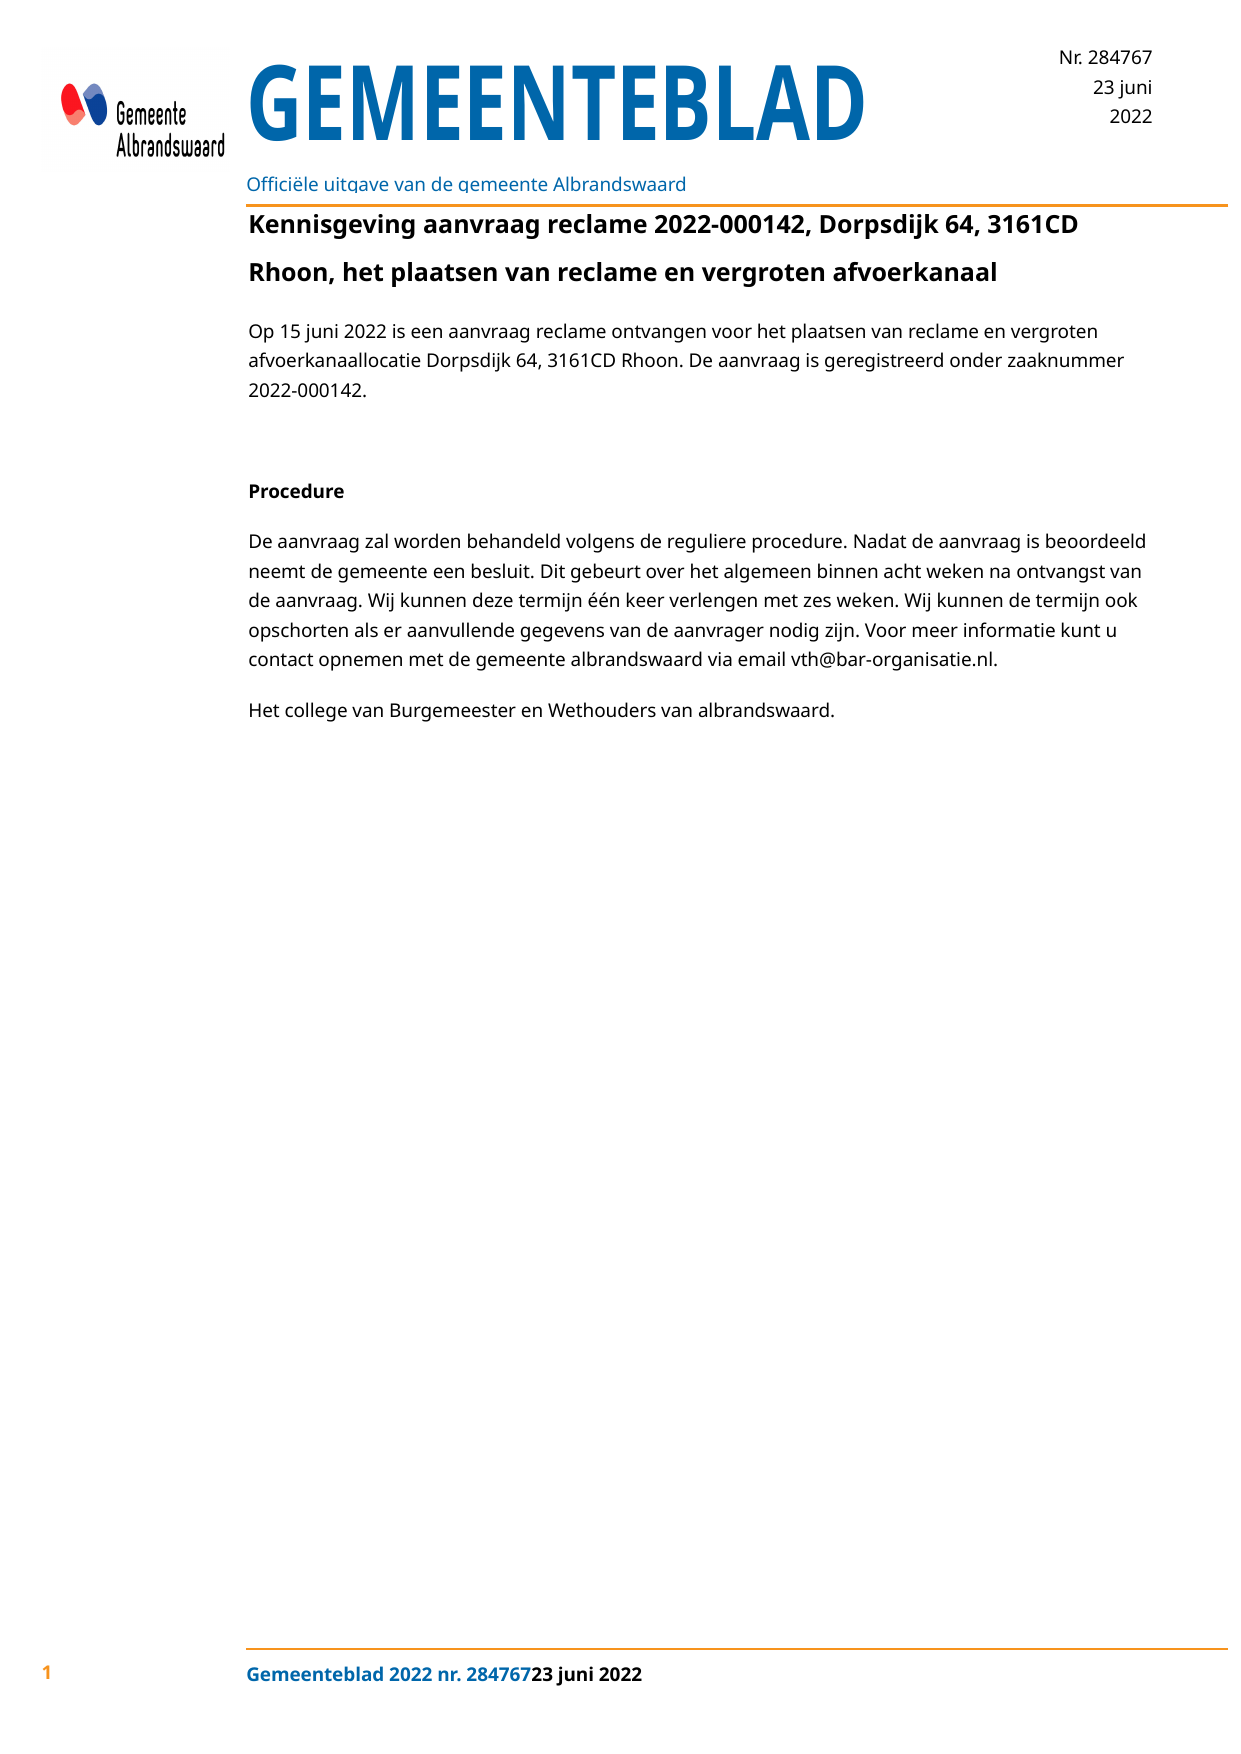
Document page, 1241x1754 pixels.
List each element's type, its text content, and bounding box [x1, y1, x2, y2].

text Kennisgeving aanvraag reclame 2022-000142, Dorpsdijk 64, 3161CD Rhoon, het plaatsen van reclame en vergroten afvoerkanaal [248, 207, 1152, 288]
text De aanvraag zal worden behandeld volgens de reguliere procedure. Nadat de aanvraag is beoordeeld neemt de gemeente een besluit. Dit gebeurt over het algemeen binnen acht weken na ontvangst van de aanvraag. Wij kunnen deze termijn één keer verlengen met zes weken. Wij kunnen de termijn ook opschorten als er aanvullende gegevens van de aanvrager nodig zijn. Voor meer informatie kunt u contact opnemen met de gemeente albrandswaard via email vth@bar-organisatie.nl. [248, 528, 1152, 672]
text Het college van Burgemeester en Wethouders van albrandswaard. [248, 697, 1152, 723]
text Procedure [248, 478, 1152, 504]
text Op 15 juni 2022 is een aanvraag reclame ontvangen voor het plaatsen van reclame en vergroten afvoerkanaallocatie Dorpsdijk 64, 3161CD Rhoon. De aanvraag is geregistreerd onder zaaknummer 2022-000142. [248, 318, 1152, 403]
picture [41, 47, 231, 172]
